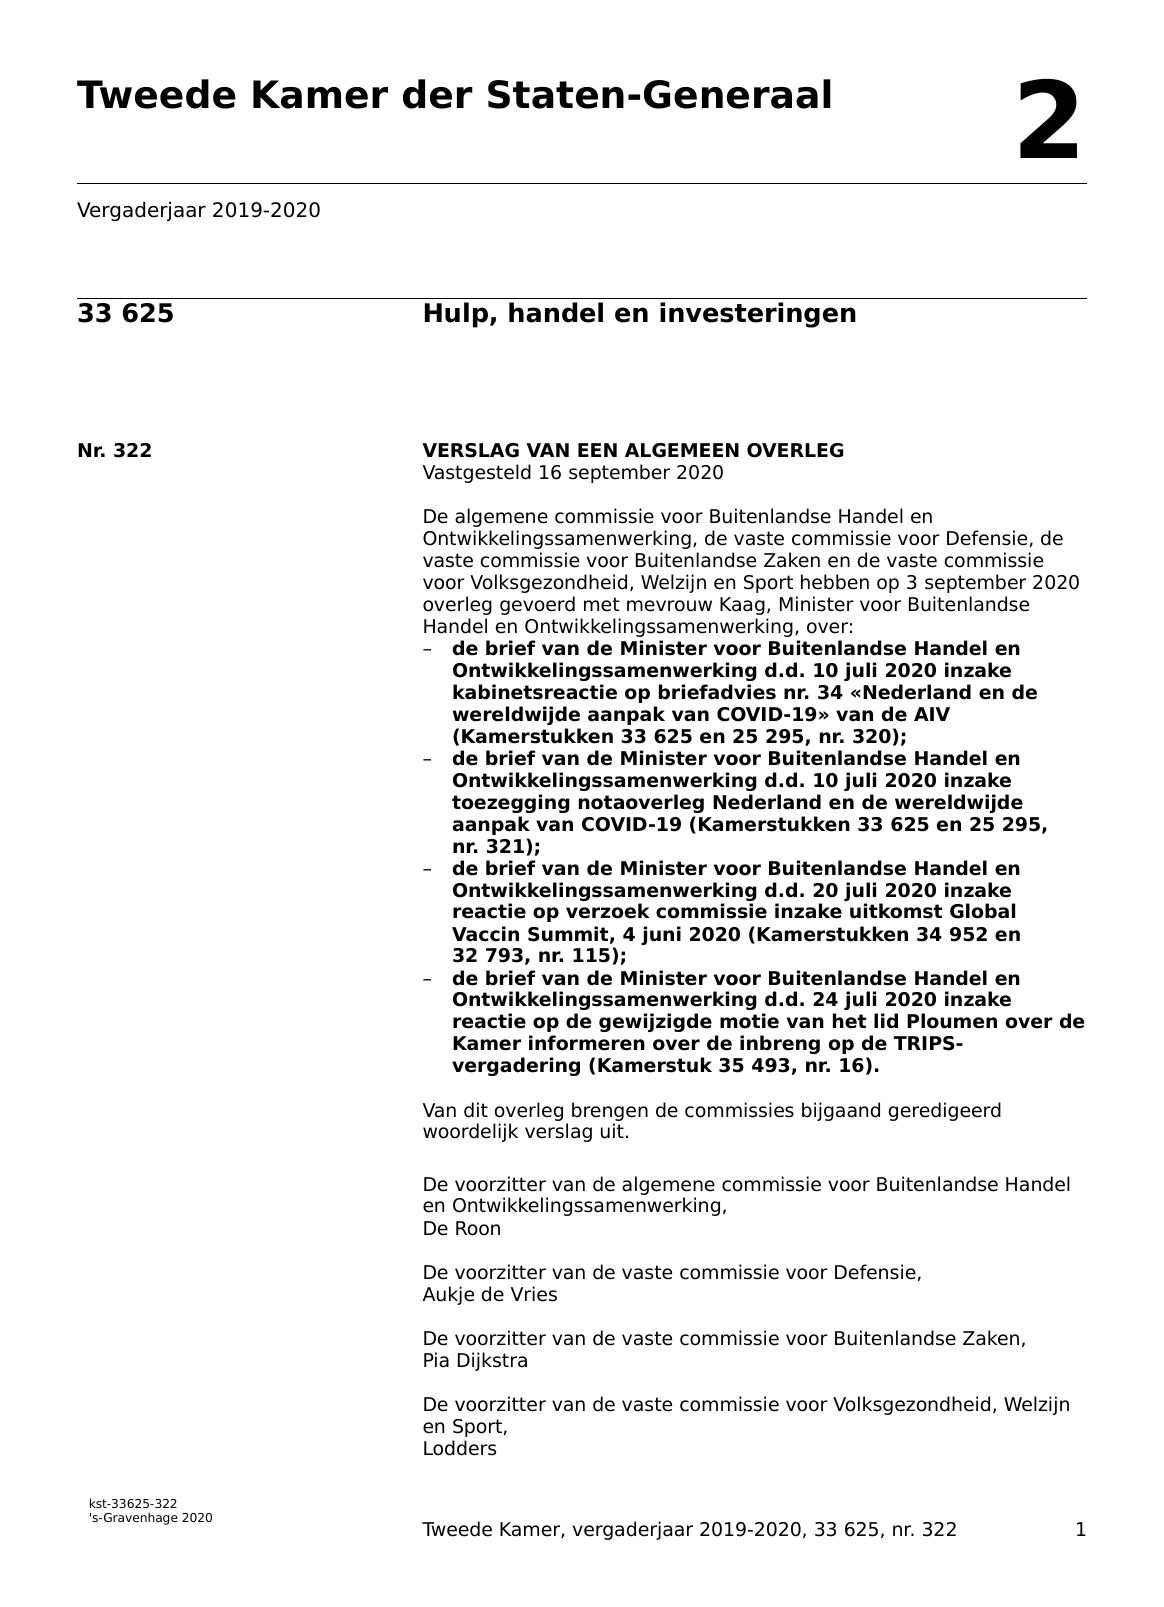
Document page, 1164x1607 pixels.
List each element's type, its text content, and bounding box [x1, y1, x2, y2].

subtitle Nr. 322 VERSLAG VAN EEN ALGEMEEN OVERLEG [77, 440, 1087, 462]
text kst-33625-322 [88, 1497, 323, 1511]
subtitle 33 625 Hulp, handel en investeringen [77, 299, 1087, 329]
text – de brief van de Minister voor Buitenlandse Handel en Ontwikkelingssamenwerking d.d. 20 juli 2020 inzake reactie op verzoek commissie inzake uitkomst Global Vaccin Summit, 4 juni 2020 (Kamerstukken 34 952 en 32 793, nr. 115); [422, 857, 1087, 967]
text – de brief van de Minister voor Buitenlandse Handel en Ontwikkelingssamenwerking d.d. 24 juli 2020 inzake reactie op de gewijzigde motie van het lid Ploumen over de Kamer informeren over de inbreng op de TRIPS-vergadering (Kamerstuk 35 493, nr. 16). [422, 967, 1087, 1077]
table_header Tweede Kamer der Staten-Generaal [77, 59, 886, 183]
table_header 2 [886, 59, 1087, 183]
text De algemene commissie voor Buitenlandse Handel en Ontwikkelingssamenwerking, de vaste commissie voor Defensie, de vaste commissie voor Buitenlandse Zaken en de vaste commissie voor Volksgezondheid, Welzijn en Sport hebben op 3 september 2020 overleg gevoerd met mevrouw Kaag, Minister voor Buitenlandse Handel en Ontwikkelingssamenwerking, over: [422, 506, 1087, 638]
text De voorzitter van de vaste commissie voor Buitenlandse Zaken, Pia Dijkstra [422, 1328, 1087, 1372]
text Van dit overleg brengen de commissies bijgaand geredigeerd woordelijk verslag uit. [422, 1099, 1087, 1143]
text De voorzitter van de vaste commissie voor Defensie, Aukje de Vries [422, 1262, 1087, 1306]
text – de brief van de Minister voor Buitenlandse Handel en Ontwikkelingssamenwerking d.d. 10 juli 2020 inzake kabinetsreactie op briefadvies nr. 34 «Nederland en de wereldwijde aanpak van COVID-19» van de AIV (Kamerstukken 33 625 en 25 295, nr. 320); [422, 638, 1087, 748]
text De voorzitter van de vaste commissie voor Volksgezondheid, Welzijn en Sport, Lodders [422, 1394, 1087, 1460]
text – de brief van de Minister voor Buitenlandse Handel en Ontwikkelingssamenwerking d.d. 10 juli 2020 inzake toezegging notaoverleg Nederland en de wereldwijde aanpak van COVID-19 (Kamerstukken 33 625 en 25 295, nr. 321); [422, 748, 1087, 857]
table_cell Vergaderjaar 2019-2020 [77, 184, 1087, 298]
text 's-Gravenhage 2020 [88, 1511, 323, 1525]
text Vastgesteld 16 september 2020 [422, 462, 1087, 484]
text De voorzitter van de algemene commissie voor Buitenlandse Handel en Ontwikkelingssamenwerking, De Roon [422, 1173, 1087, 1239]
